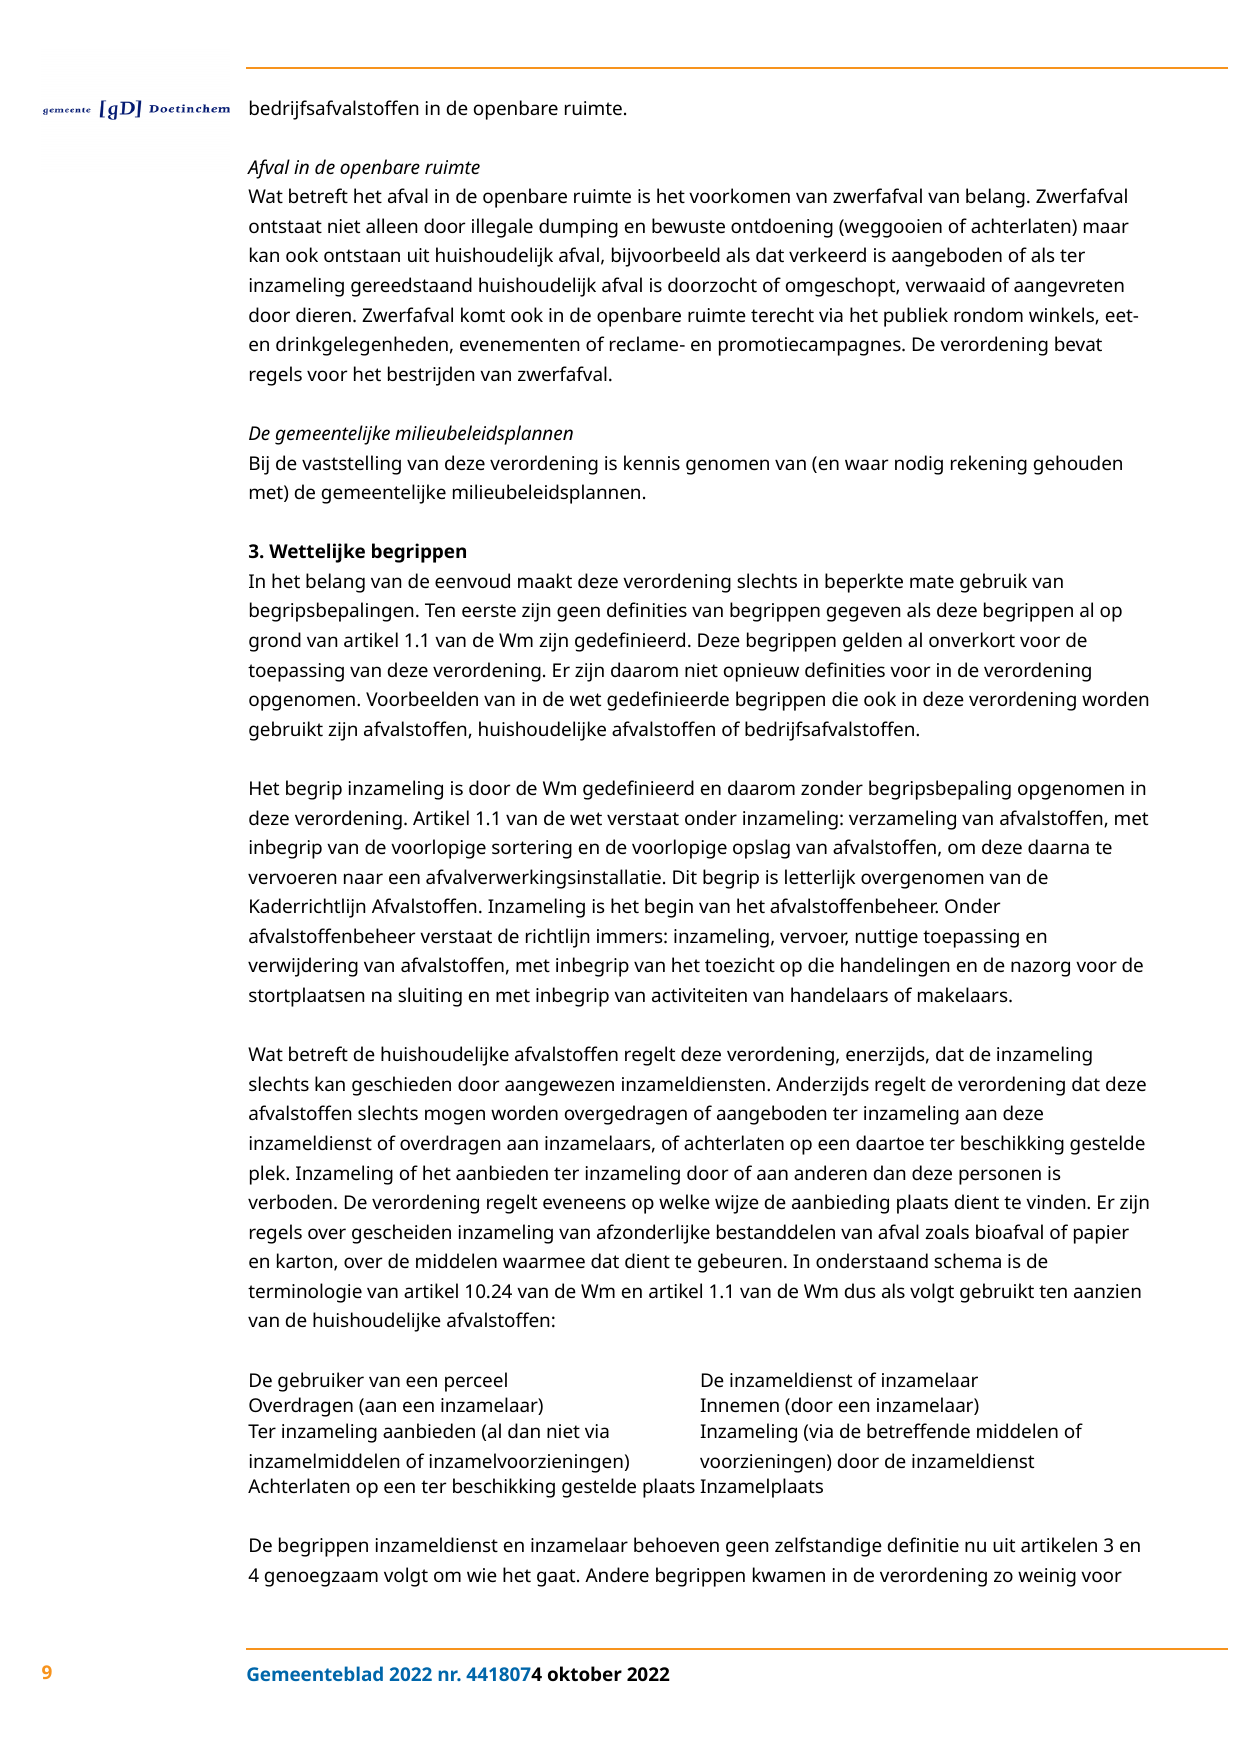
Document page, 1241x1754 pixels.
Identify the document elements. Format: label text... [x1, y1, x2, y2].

table_cell Inzamelplaats [700, 1474, 1152, 1499]
text Wat betreft de huishoudelijke afvalstoffen regelt deze verordening, enerzijds, dat de inzameling slechts kan geschieden door aangewezen inzameldiensten. Anderzijds regelt de verordening dat deze afvalstoffen slechts mogen worden overgedragen of aangeboden ter inzameling aan deze inzameldienst of overdragen aan inzamelaars, of achterlaten op een daartoe ter beschikking gestelde plek. Inzameling of het aanbieden ter inzameling door of aan anderen dan deze personen is verboden. De verordening regelt eveneens op welke wijze de aanbieding plaats dient te vinden. Er zijn regels over gescheiden inzameling van afzonderlijke bestanddelen van afval zoals bioafval of papier en karton, over de middelen waarmee dat dient te gebeuren. In onderstaand schema is de terminologie van artikel 10.24 van de Wm en artikel 1.1 van de Wm dus als volgt gebruikt ten aanzien van de huishoudelijke afvalstoffen: [248, 1041, 1152, 1333]
text In het belang van de eenvoud maakt deze verordening slechts in beperkte mate gebruik van begripsbepalingen. Ten eerste zijn geen definities van begrippen gegeven als deze begrippen al op grond van artikel 1.1 van de Wm zijn gedefinieerd. Deze begrippen gelden al onverkort voor de toepassing van deze verordening. Er zijn daarom niet opnieuw definities voor in de verordening opgenomen. Voorbeelden van in de wet gedefinieerde begrippen die ook in deze verordening worden gebruikt zijn afvalstoffen, huishoudelijke afvalstoffen of bedrijfsafvalstoffen. [248, 568, 1152, 742]
text bedrijfsafvalstoffen in de openbare ruimte. [248, 95, 1152, 121]
picture [41, 47, 231, 172]
table_cell Achterlaten op een ter beschikking gestelde plaats [248, 1474, 700, 1499]
table_cell Ter inzameling aanbieden (al dan niet via inzamelmiddelen of inzamelvoorzieningen) [248, 1419, 700, 1474]
text Wat betreft het afval in de openbare ruimte is het voorkomen van zwerfafval van belang. Zwerfafval ontstaat niet alleen door illegale dumping en bewuste ontdoening (weggooien of achterlaten) maar kan ook ontstaan uit huishoudelijk afval, bijvoorbeeld als dat verkeerd is aangeboden of als ter inzameling gereedstaand huishoudelijk afval is doorzocht of omgeschopt, verwaaid of aangevreten door dieren. Zwerfafval komt ook in de openbare ruimte terecht via het publiek rondom winkels, eet- en drinkgelegenheden, evenementen of reclame- en promotiecampagnes. De verordening bevat regels voor het bestrijden van zwerfafval. [248, 183, 1152, 387]
table_cell Inzameling (via de betreffende middelen of voorzieningen) door de inzameldienst [700, 1419, 1152, 1474]
text De begrippen inzameldienst en inzamelaar behoeven geen zelfstandige definitie nu uit artikelen 3 en 4 genoegzaam volgt om wie het gaat. Andere begrippen kwamen in de verordening zo weinig voor [248, 1532, 1152, 1588]
table_header De inzameldienst of inzamelaar [700, 1367, 1152, 1393]
table_header De gebruiker van een perceel [248, 1367, 700, 1393]
text Afval in de openbare ruimte [248, 154, 1152, 180]
table_cell Overdragen (aan een inzamelaar) [248, 1393, 700, 1418]
text Het begrip inzameling is door de Wm gedefinieerd en daarom zonder begripsbepaling opgenomen in deze verordening. Artikel 1.1 van de wet verstaat onder inzameling: verzameling van afvalstoffen, met inbegrip van de voorlopige sortering en de voorlopige opslag van afvalstoffen, om deze daarna te vervoeren naar een afvalverwerkingsinstallatie. Dit begrip is letterlijk overgenomen van de Kaderrichtlijn Afvalstoffen. Inzameling is het begin van het afvalstoffenbeheer. Onder afvalstoffenbeheer verstaat de richtlijn immers: inzameling, vervoer, nuttige toepassing en verwijdering van afvalstoffen, met inbegrip van het toezicht op die handelingen en de nazorg voor de stortplaatsen na sluiting en met inbegrip van activiteiten van handelaars of makelaars. [248, 775, 1152, 1008]
text Bij de vaststelling van deze verordening is kennis genomen van (en waar nodig rekening gehouden met) de gemeentelijke milieubeleidsplannen. [248, 450, 1152, 505]
text 3. Wettelijke begrippen [248, 538, 1152, 564]
text De gemeentelijke milieubeleidsplannen [248, 420, 1152, 446]
table_cell Innemen (door een inzamelaar) [700, 1393, 1152, 1418]
